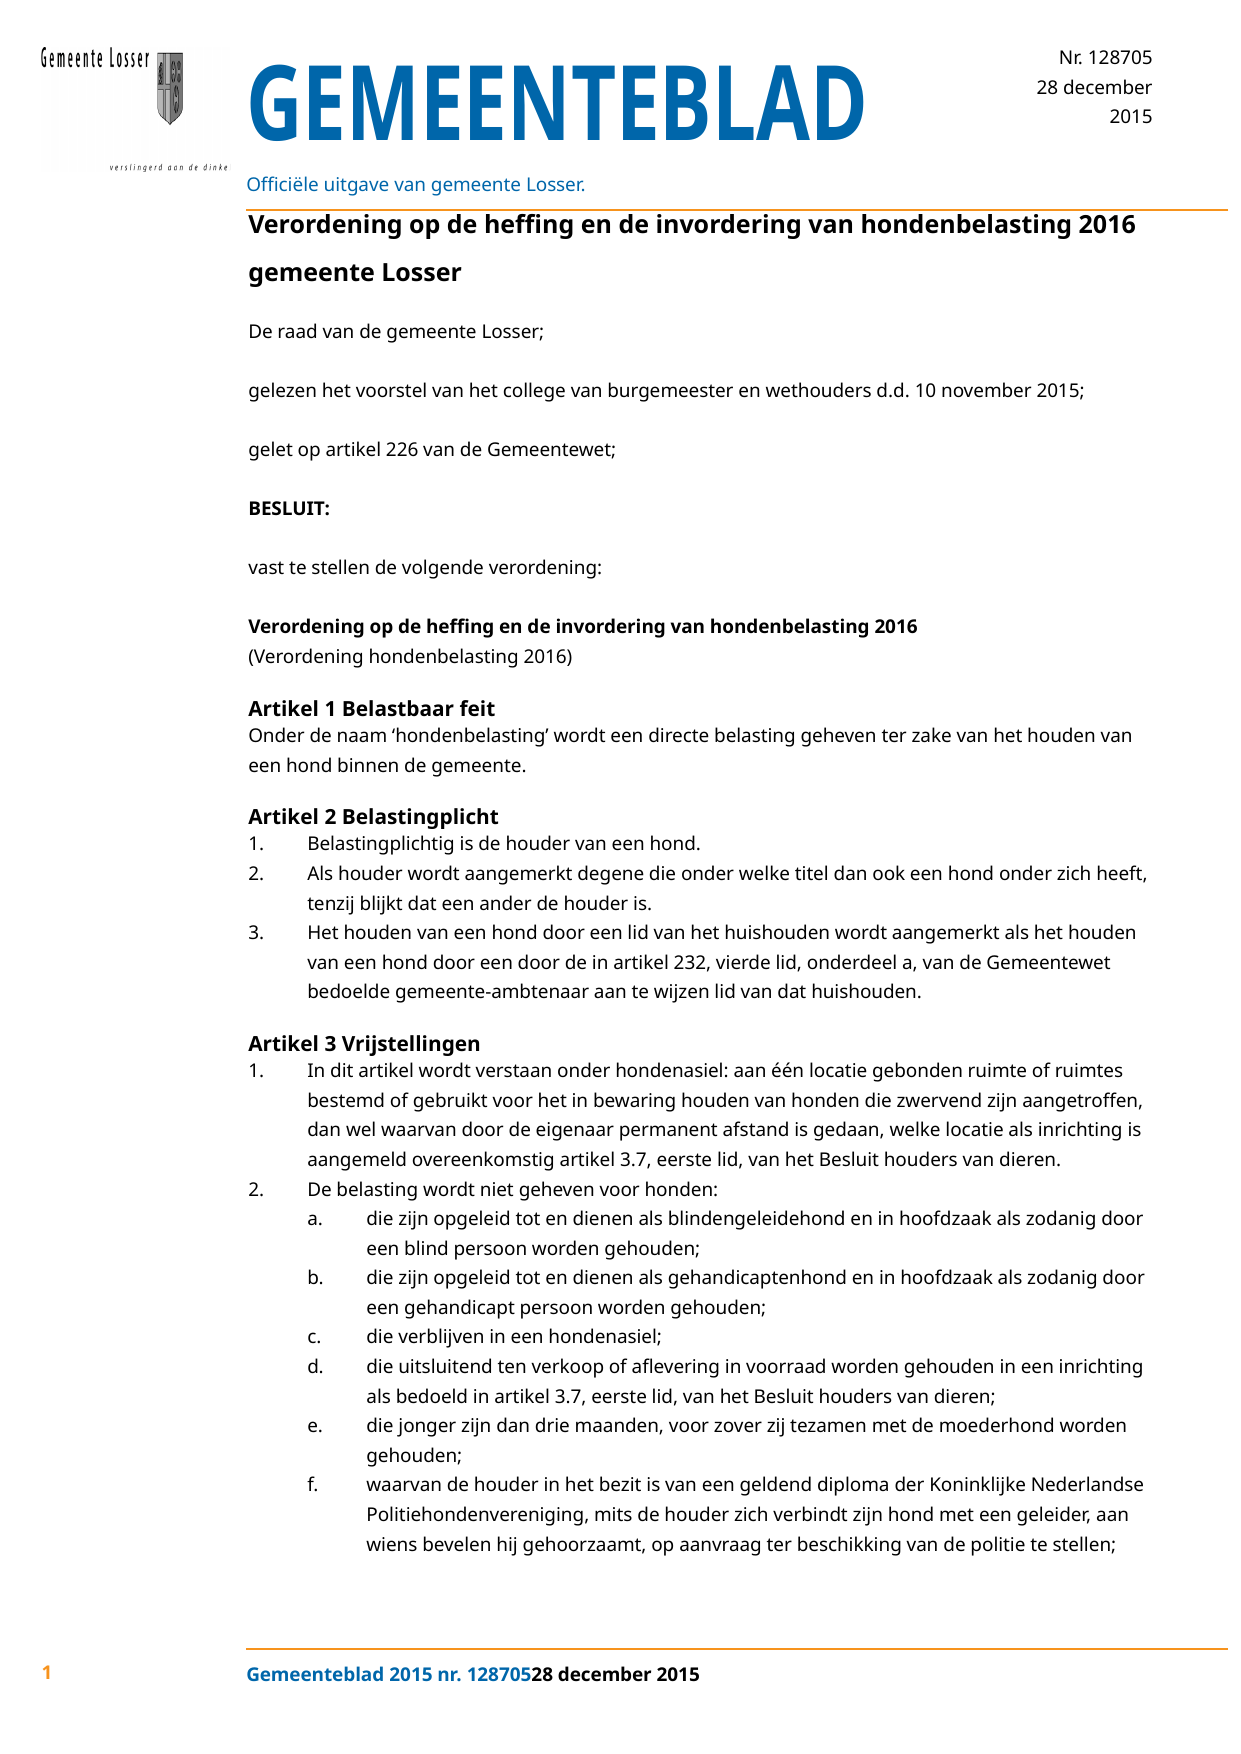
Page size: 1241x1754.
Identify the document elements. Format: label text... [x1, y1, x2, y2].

list die jonger zijn dan drie maanden, voor zover zij tezamen met de moederhond worden gehouden; [307, 1412, 1152, 1468]
text gelet op artikel 226 van de Gemeentewet; [248, 436, 1152, 462]
text Onder de naam ‘hondenbelasting’ wordt een directe belasting geheven ter zake van het houden van een hond binnen de gemeente. [248, 722, 1152, 777]
list Belastingplichtig is de houder van een hond. [248, 831, 1152, 856]
list De belasting wordt niet geheven voor honden: [248, 1176, 1152, 1201]
text vast te stellen de volgende verordening: [248, 554, 1152, 580]
text Verordening op de heffing en de invordering van hondenbelasting 2016 gemeente Losser [248, 211, 1152, 288]
text Artikel 3 Vrijstellingen [248, 1029, 1152, 1057]
list die zijn opgeleid tot en dienen als blindengeleidehond en in hoofdzaak als zodanig door een blind persoon worden gehouden; [307, 1205, 1152, 1261]
text Artikel 2 Belastingplicht [248, 802, 1152, 831]
text gelezen het voorstel van het college van burgemeester en wethouders d.d. 10 november 2015; [248, 377, 1152, 403]
list Als houder wordt aangemerkt degene die onder welke titel dan ook een hond onder zich heeft, tenzij blijkt dat een ander de houder is. [248, 860, 1152, 916]
list Het houden van een hond door een lid van het huishouden wordt aangemerkt als het houden van een hond door een door de in artikel 232, vierde lid, onderdeel a, van de Gemeentewet bedoelde gemeente-ambtenaar aan te wijzen lid van dat huishouden. [248, 919, 1152, 1004]
list die uitsluitend ten verkoop of aflevering in voorraad worden gehouden in een inrichting als bedoeld in artikel 3.7, eerste lid, van het Besluit houders van dieren; [307, 1353, 1152, 1408]
text BESLUIT: [248, 495, 1152, 521]
text (Verordening hondenbelasting 2016) [248, 643, 1152, 669]
list In dit artikel wordt verstaan onder hondenasiel: aan één locatie gebonden ruimte of ruimtes bestemd of gebruikt voor het in bewaring houden van honden die zwervend zijn aangetroffen, dan wel waarvan door de eigenaar permanent afstand is gedaan, welke locatie als inrichting is aangemeld overeenkomstig artikel 3.7, eerste lid, van het Besluit houders van dieren. [248, 1057, 1152, 1172]
text Verordening op de heffing en de invordering van hondenbelasting 2016 [248, 614, 1152, 639]
text Artikel 1 Belastbaar feit [248, 694, 1152, 722]
picture [41, 47, 231, 172]
list waarvan de houder in het bezit is van een geldend diploma der Koninklijke Nederlandse Politiehondenvereniging, mits de houder zich verbindt zijn hond met een geleider, aan wiens bevelen hij gehoorzaamt, op aanvraag ter beschikking van de politie te stellen; [307, 1472, 1152, 1556]
list die verblijven in een hondenasiel; [307, 1324, 1152, 1349]
list die zijn opgeleid tot en dienen als gehandicaptenhond en in hoofdzaak als zodanig door een gehandicapt persoon worden gehouden; [307, 1264, 1152, 1320]
text De raad van de gemeente Losser; [248, 318, 1152, 344]
